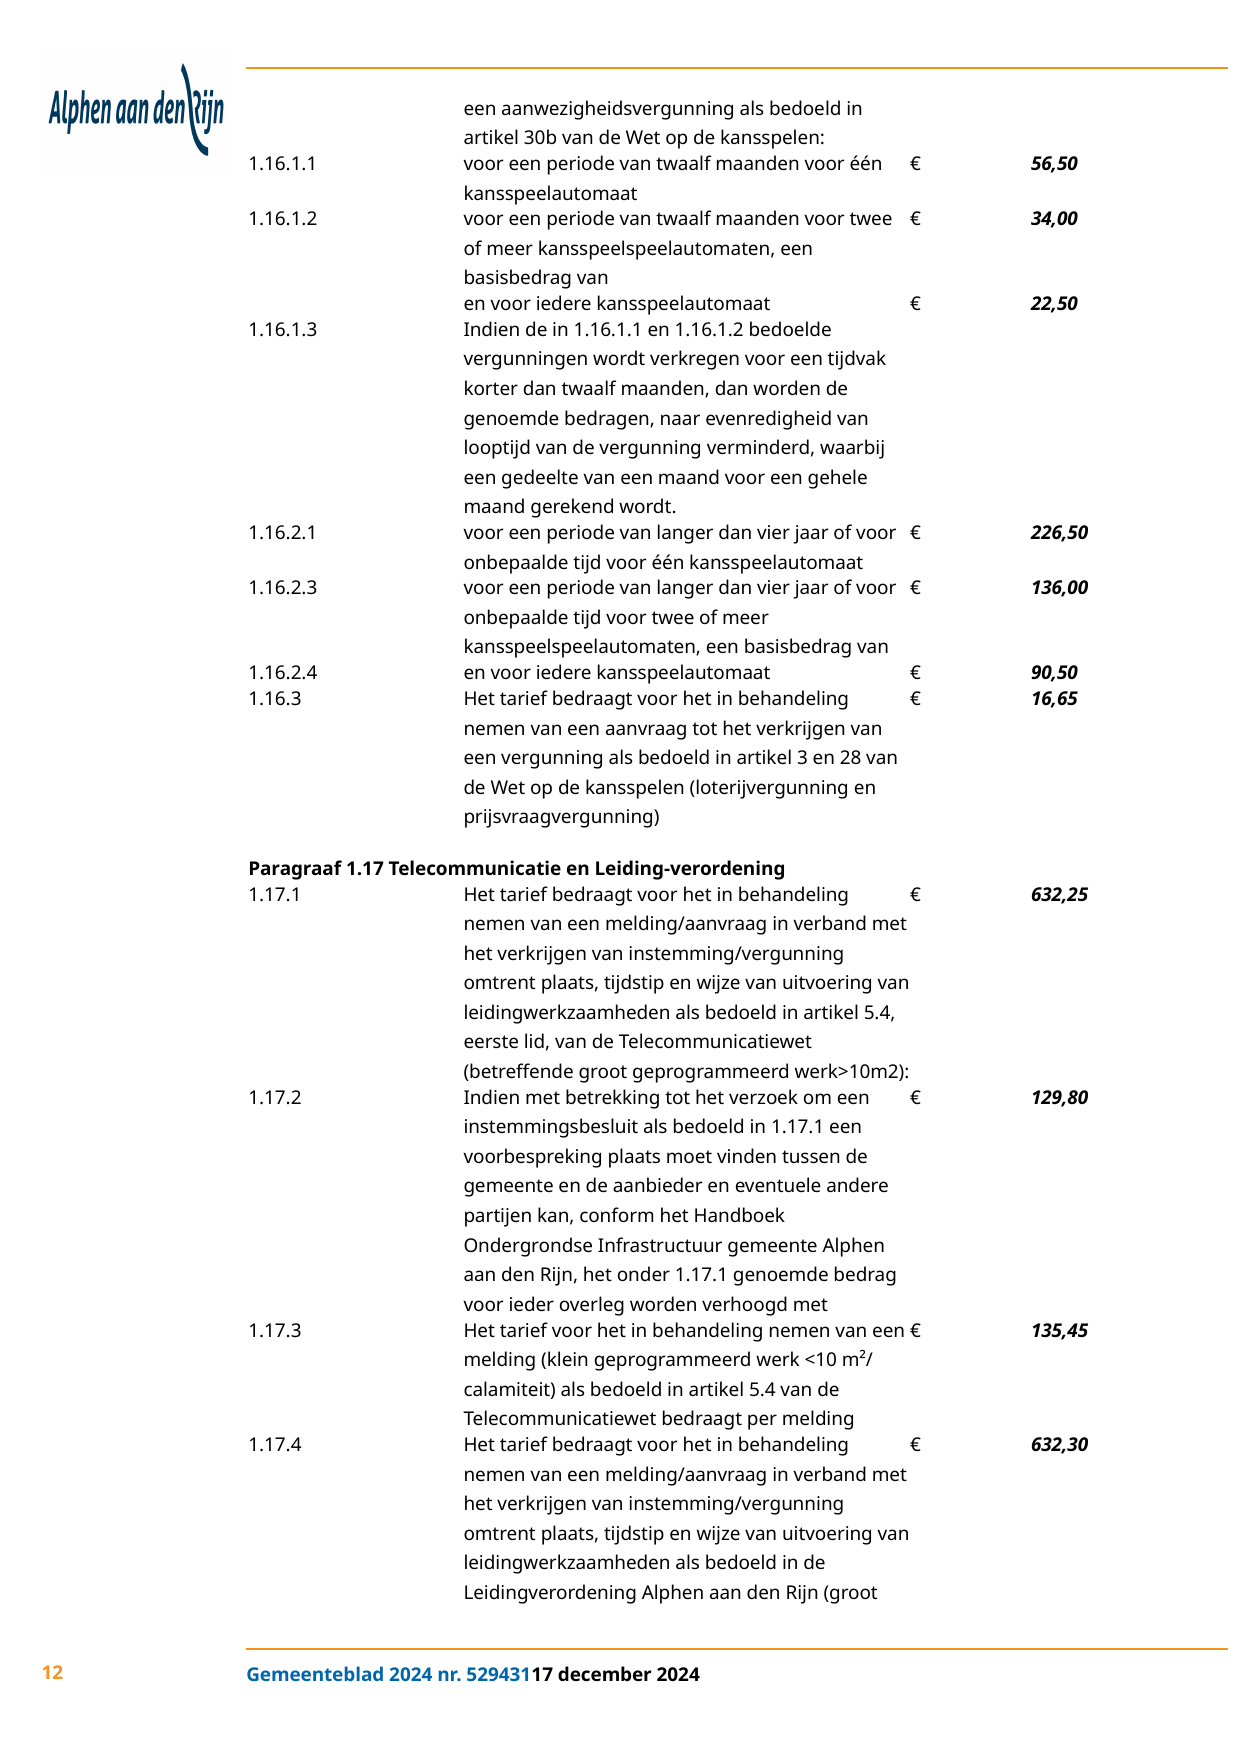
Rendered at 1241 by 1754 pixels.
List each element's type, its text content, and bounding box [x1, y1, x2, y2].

table_cell [1031, 316, 1152, 519]
table_cell € [910, 519, 1031, 574]
table_cell 632,30 [1031, 1431, 1152, 1605]
table_cell € [910, 881, 1031, 1084]
table_cell Het tarief bedraagt voor het in behandeling nemen van een melding/aanvraag in verband met het verkrijgen van instemming/vergunning omtrent plaats, tijdstip en wijze van uitvoering van leidingwerkzaamheden als bedoeld in artikel 5.4, eerste lid, van de Telecommunicatiewet (betreffende groot geprogrammeerd werk>10m2): [463, 881, 910, 1084]
table_cell Het tarief bedraagt voor het in behandeling nemen van een aanvraag tot het verkrijgen van een vergunning als bedoeld in artikel 3 en 28 van de Wet op de kansspelen (loterijvergunning en prijsvraagvergunning) [463, 685, 910, 829]
table_cell 1.17.4 [248, 1431, 463, 1605]
table_cell 135,45 [1031, 1317, 1152, 1431]
table_cell voor een periode van langer dan vier jaar of voor onbepaalde tijd voor één kansspeelautomaat [463, 519, 910, 574]
table_cell 129,80 [1031, 1084, 1152, 1317]
table_cell 1.16.1.1 [248, 150, 463, 205]
table_cell € [910, 660, 1031, 685]
table_cell € [910, 1084, 1031, 1317]
table_cell Paragraaf 1.17 Telecommunicatie en Leiding-verordening [248, 855, 1152, 881]
table_cell en voor iedere kansspeelautomaat [463, 660, 910, 685]
table_cell [910, 95, 1031, 150]
table_cell 1.17.3 [248, 1317, 463, 1431]
table_cell 1.16.2.3 [248, 575, 463, 659]
table_cell 226,50 [1031, 519, 1152, 574]
table_cell 1.16.2.1 [248, 519, 463, 574]
table_cell en voor iedere kansspeelautomaat [463, 290, 910, 316]
table_cell 90,50 [1031, 660, 1152, 685]
table_cell Indien de in 1.16.1.1 en 1.16.1.2 bedoelde vergunningen wordt verkregen voor een tijdvak korter dan twaalf maanden, dan worden de genoemde bedragen, naar evenredigheid van looptijd van de vergunning verminderd, waarbij een gedeelte van een maand voor een gehele maand gerekend wordt. [463, 316, 910, 519]
table_cell [463, 829, 910, 855]
table_cell € [910, 205, 1031, 290]
table_cell 136,00 [1031, 575, 1152, 659]
table_cell een aanwezigheidsvergunning als bedoeld in artikel 30b van de Wet op de kansspelen: [463, 95, 910, 150]
table_cell € [910, 1431, 1031, 1605]
table_cell [1031, 95, 1152, 150]
table_cell 34,00 [1031, 205, 1152, 290]
table_cell Het tarief bedraagt voor het in behandeling nemen van een melding/aanvraag in verband met het verkrijgen van instemming/vergunning omtrent plaats, tijdstip en wijze van uitvoering van leidingwerkzaamheden als bedoeld in de Leidingverordening Alphen aan den Rijn (groot [463, 1431, 910, 1605]
table_cell [248, 829, 463, 855]
table_cell 1.16.1.2 [248, 205, 463, 290]
table_cell [1031, 829, 1152, 855]
table_cell 1.16.1.3 [248, 316, 463, 519]
table_cell € [910, 150, 1031, 205]
table_cell Indien met betrekking tot het verzoek om een instemmingsbesluit als bedoeld in 1.17.1 een voorbespreking plaats moet vinden tussen de gemeente en de aanbieder en eventuele andere partijen kan, conform het Handboek Ondergrondse Infrastructuur gemeente Alphen aan den Rijn, het onder 1.17.1 genoemde bedrag voor ieder overleg worden verhoogd met [463, 1084, 910, 1317]
table_cell [910, 829, 1031, 855]
table_cell Het tarief voor het in behandeling nemen van een melding (klein geprogrammeerd werk <10 m²/ calamiteit) als bedoeld in artikel 5.4 van de Telecommunicatiewet bedraagt per melding [463, 1317, 910, 1431]
table_cell [248, 95, 463, 150]
table_cell voor een periode van langer dan vier jaar of voor onbepaalde tijd voor twee of meer kansspeelspeelautomaten, een basisbedrag van [463, 575, 910, 659]
table_cell 56,50 [1031, 150, 1152, 205]
table_cell € [910, 1317, 1031, 1431]
picture [41, 47, 231, 172]
table_cell 632,25 [1031, 881, 1152, 1084]
table_cell voor een periode van twaalf maanden voor twee of meer kansspeelspeelautomaten, een basisbedrag van [463, 205, 910, 290]
table_cell 1.17.2 [248, 1084, 463, 1317]
table_cell 1.16.2.4 [248, 660, 463, 685]
table_cell voor een periode van twaalf maanden voor één kansspeelautomaat [463, 150, 910, 205]
table_cell € [910, 290, 1031, 316]
table_cell [910, 316, 1031, 519]
table_cell 1.16.3 [248, 685, 463, 829]
table_cell € [910, 575, 1031, 659]
table_cell [248, 290, 463, 316]
table_cell € [910, 685, 1031, 829]
table_cell 22,50 [1031, 290, 1152, 316]
table_cell 16,65 [1031, 685, 1152, 829]
table_cell 1.17.1 [248, 881, 463, 1084]
